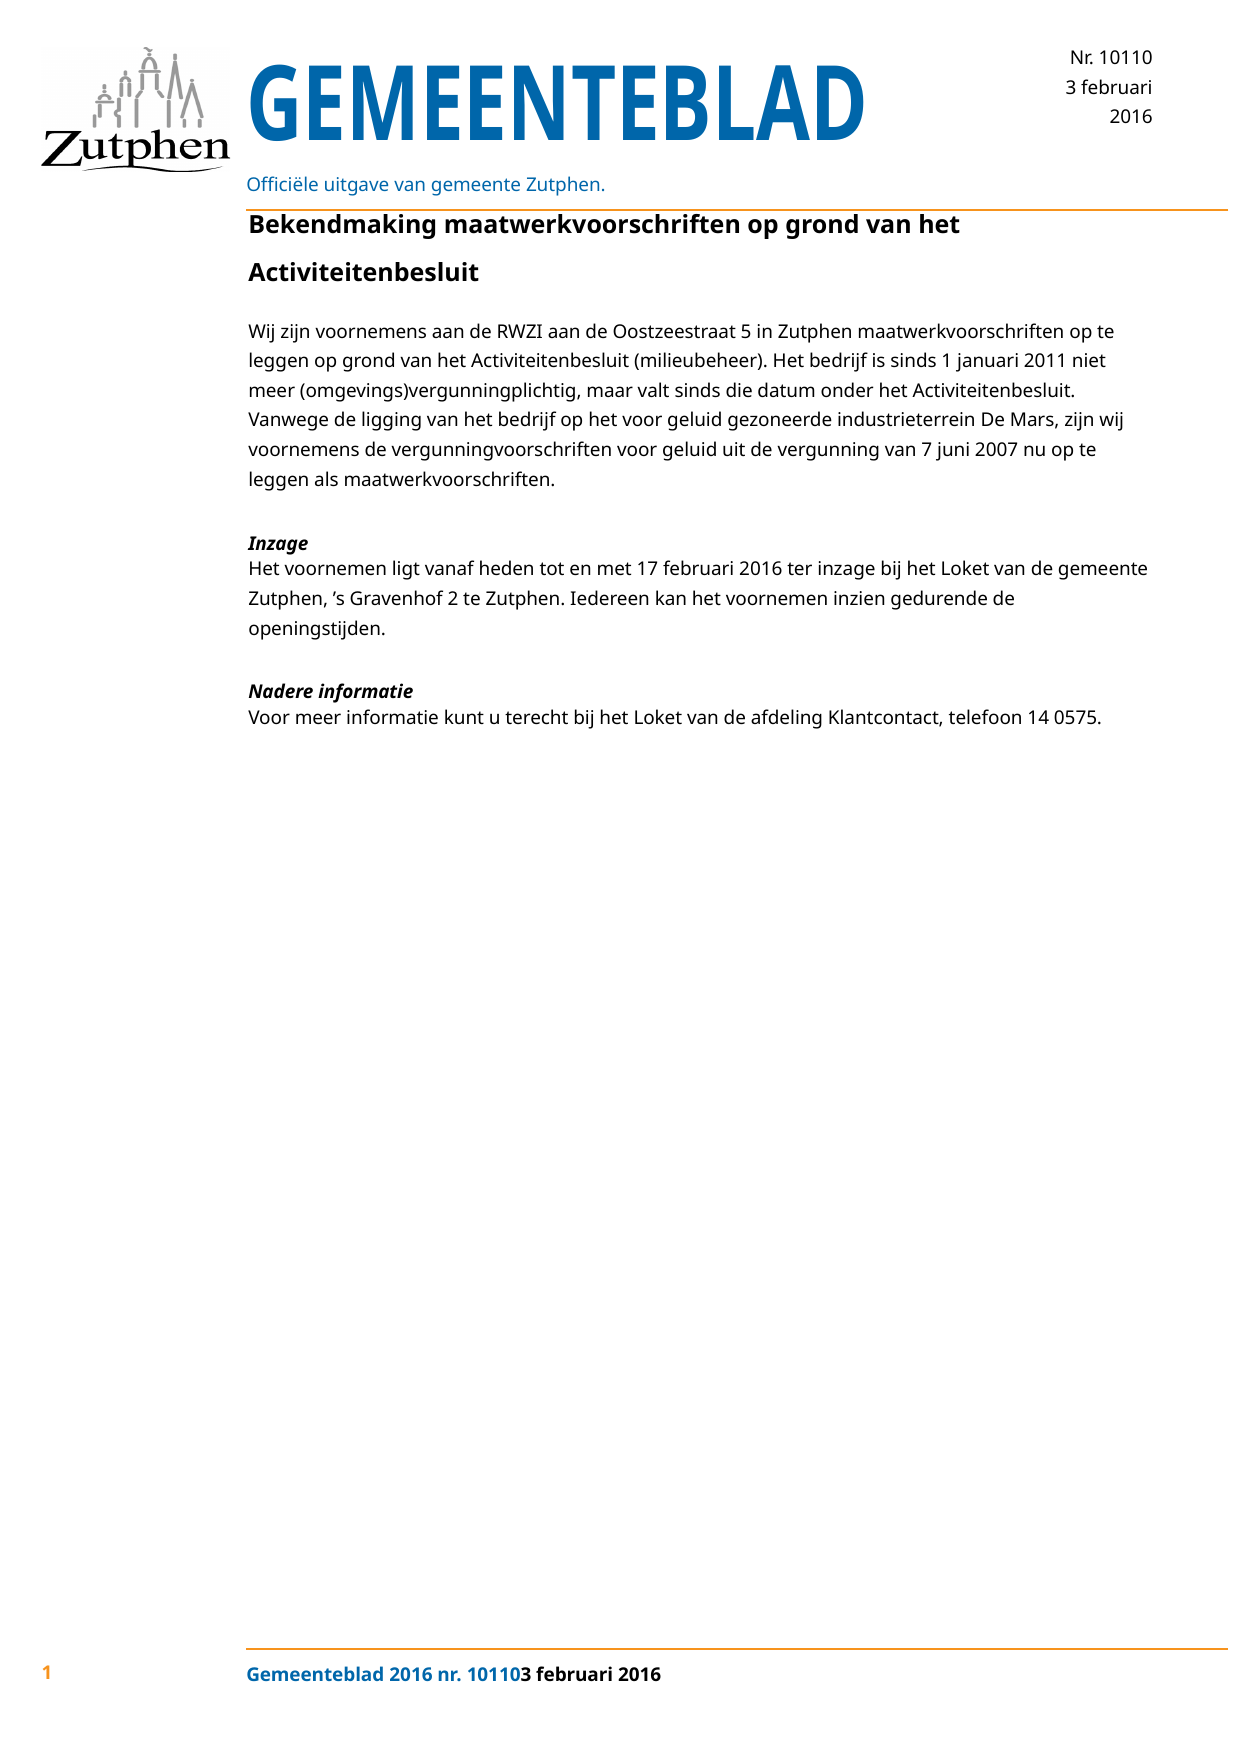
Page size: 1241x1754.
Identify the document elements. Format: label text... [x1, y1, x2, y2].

picture [41, 47, 231, 172]
text Inzage [248, 530, 1152, 556]
text Nadere informatie [248, 679, 1152, 704]
text Het voornemen ligt vanaf heden tot en met 17 februari 2016 ter inzage bij het Loket van de gemeente Zutphen, ’s Gravenhof 2 te Zutphen. Iedereen kan het voornemen inzien gedurende de openingstijden. [248, 556, 1152, 640]
text Wij zijn voornemens aan de RWZI aan de Oostzeestraat 5 in Zutphen maatwerkvoorschriften op te leggen op grond van het Activiteitenbesluit (milieubeheer). Het bedrijf is sinds 1 januari 2011 niet meer (omgevings)vergunningplichtig, maar valt sinds die datum onder het Activiteitenbesluit. Vanwege de ligging van het bedrijf op het voor geluid gezoneerde industrieterrein De Mars, zijn wij voornemens de vergunningvoorschriften voor geluid uit de vergunning van 7 juni 2007 nu op te leggen als maatwerkvoorschriften. [248, 318, 1152, 492]
text Bekendmaking maatwerkvoorschriften op grond van het Activiteitenbesluit [248, 211, 1152, 288]
text Voor meer informatie kunt u terecht bij het Loket van de afdeling Klantcontact, telefoon 14 0575. [248, 704, 1152, 730]
